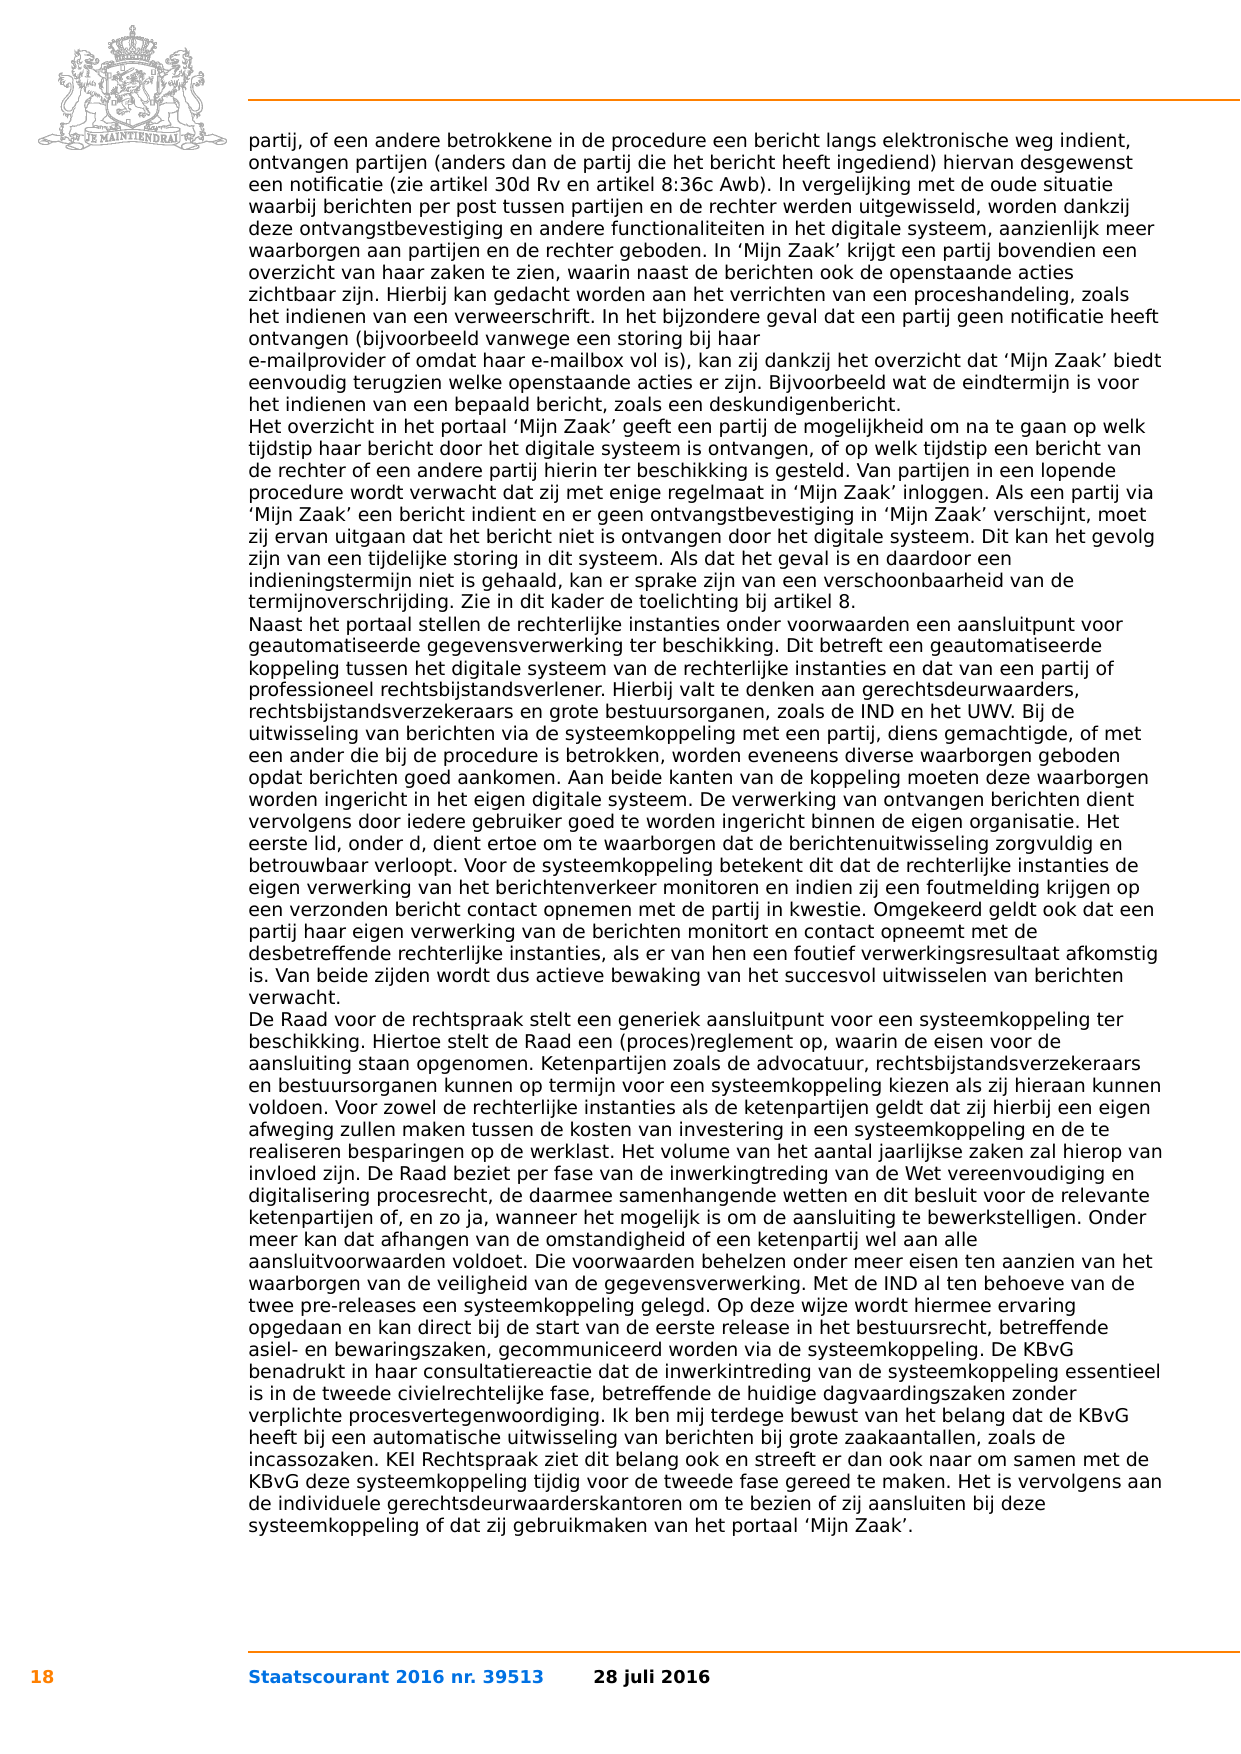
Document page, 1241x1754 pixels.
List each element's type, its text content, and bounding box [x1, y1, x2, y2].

picture [38, 25, 227, 150]
text Het overzicht in het portaal ‘Mijn Zaak’ geeft een partij de mogelijkheid om na te gaan op welk tijdstip haar bericht door het digitale systeem is ontvangen, of op welk tijdstip een bericht van de rechter of een andere partij hierin ter beschikking is gesteld. Van partijen in een lopende procedure wordt verwacht dat zij met enige regelmaat in ‘Mijn Zaak’ inloggen. Als een partij via ‘Mijn Zaak’ een bericht indient en er geen ontvangstbevestiging in ‘Mijn Zaak’ verschijnt, moet zij ervan uitgaan dat het bericht niet is ontvangen door het digitale systeem. Dit kan het gevolg zijn van een tijdelijke storing in dit systeem. Als dat het geval is en daardoor een indieningstermijn niet is gehaald, kan er sprake zijn van een verschoonbaarheid van de termijnoverschrijding. Zie in dit kader de toelichting bij artikel 8. [248, 416, 1163, 613]
text e-mailprovider of omdat haar e-mailbox vol is), kan zij dankzij het overzicht dat ‘Mijn Zaak’ biedt eenvoudig terugzien welke openstaande acties er zijn. Bijvoorbeeld wat de eindtermijn is voor het indienen van een bepaald bericht, zoals een deskundigenbericht. [248, 350, 1163, 416]
text partij, of een andere betrokkene in de procedure een bericht langs elektronische weg indient, ontvangen partijen (anders dan de partij die het bericht heeft ingediend) hiervan desgewenst een notificatie (zie artikel 30d Rv en artikel 8:36c Awb). In vergelijking met de oude situatie waarbij berichten per post tussen partijen en de rechter werden uitgewisseld, worden dankzij deze ontvangstbevestiging en andere functionaliteiten in het digitale systeem, aanzienlijk meer waarborgen aan partijen en de rechter geboden. In ‘Mijn Zaak’ krijgt een partij bovendien een overzicht van haar zaken te zien, waarin naast de berichten ook de openstaande acties zichtbaar zijn. Hierbij kan gedacht worden aan het verrichten van een proceshandeling, zoals het indienen van een verweerschrift. In het bijzondere geval dat een partij geen notificatie heeft ontvangen (bijvoorbeeld vanwege een storing bij haar [248, 130, 1163, 350]
text Naast het portaal stellen de rechterlijke instanties onder voorwaarden een aansluitpunt voor geautomatiseerde gegevensverwerking ter beschikking. Dit betreft een geautomatiseerde koppeling tussen het digitale systeem van de rechterlijke instanties en dat van een partij of professioneel rechtsbijstandsverlener. Hierbij valt te denken aan gerechtsdeurwaarders, rechtsbijstandsverzekeraars en grote bestuursorganen, zoals de IND en het UWV. Bij de uitwisseling van berichten via de systeemkoppeling met een partij, diens gemachtigde, of met een ander die bij de procedure is betrokken, worden eveneens diverse waarborgen geboden opdat berichten goed aankomen. Aan beide kanten van de koppeling moeten deze waarborgen worden ingericht in het eigen digitale systeem. De verwerking van ontvangen berichten dient vervolgens door iedere gebruiker goed te worden ingericht binnen de eigen organisatie. Het eerste lid, onder d, dient ertoe om te waarborgen dat de berichtenuitwisseling zorgvuldig en betrouwbaar verloopt. Voor de systeemkoppeling betekent dit dat de rechterlijke instanties de eigen verwerking van het berichtenverkeer monitoren en indien zij een foutmelding krijgen op een verzonden bericht contact opnemen met de partij in kwestie. Omgekeerd geldt ook dat een partij haar eigen verwerking van de berichten monitort en contact opneemt met de desbetreffende rechterlijke instanties, als er van hen een foutief verwerkingsresultaat afkomstig is. Van beide zijden wordt dus actieve bewaking van het succesvol uitwisselen van berichten verwacht. [248, 613, 1163, 1009]
text De Raad voor de rechtspraak stelt een generiek aansluitpunt voor een systeemkoppeling ter beschikking. Hiertoe stelt de Raad een (proces)reglement op, waarin de eisen voor de aansluiting staan opgenomen. Ketenpartijen zoals de advocatuur, rechtsbijstandsverzekeraars en bestuursorganen kunnen op termijn voor een systeemkoppeling kiezen als zij hieraan kunnen voldoen. Voor zowel de rechterlijke instanties als de ketenpartijen geldt dat zij hierbij een eigen afweging zullen maken tussen de kosten van investering in een systeemkoppeling en de te realiseren besparingen op de werklast. Het volume van het aantal jaarlijkse zaken zal hierop van invloed zijn. De Raad beziet per fase van de inwerkingtreding van de Wet vereenvoudiging en digitalisering procesrecht, de daarmee samenhangende wetten en dit besluit voor de relevante ketenpartijen of, en zo ja, wanneer het mogelijk is om de aansluiting te bewerkstelligen. Onder meer kan dat afhangen van de omstandigheid of een ketenpartij wel aan alle aansluitvoorwaarden voldoet. Die voorwaarden behelzen onder meer eisen ten aanzien van het waarborgen van de veiligheid van de gegevensverwerking. Met de IND al ten behoeve van de twee pre-releases een systeemkoppeling gelegd. Op deze wijze wordt hiermee ervaring opgedaan en kan direct bij de start van de eerste release in het bestuursrecht, betreffende asiel- en bewaringszaken, gecommuniceerd worden via de systeemkoppeling. De KBvG benadrukt in haar consultatiereactie dat de inwerkintreding van de systeemkoppeling essentieel is in de tweede civielrechtelijke fase, betreffende de huidige dagvaardingszaken zonder verplichte procesvertegenwoordiging. Ik ben mij terdege bewust van het belang dat de KBvG heeft bij een automatische uitwisseling van berichten bij grote zaakaantallen, zoals de incassozaken. KEI Rechtspraak ziet dit belang ook en streeft er dan ook naar om samen met de KBvG deze systeemkoppeling tijdig voor de tweede fase gereed te maken. Het is vervolgens aan de individuele gerechtsdeurwaarderskantoren om te bezien of zij aansluiten bij deze systeemkoppeling of dat zij gebruikmaken van het portaal ‘Mijn Zaak’. [248, 1009, 1163, 1537]
